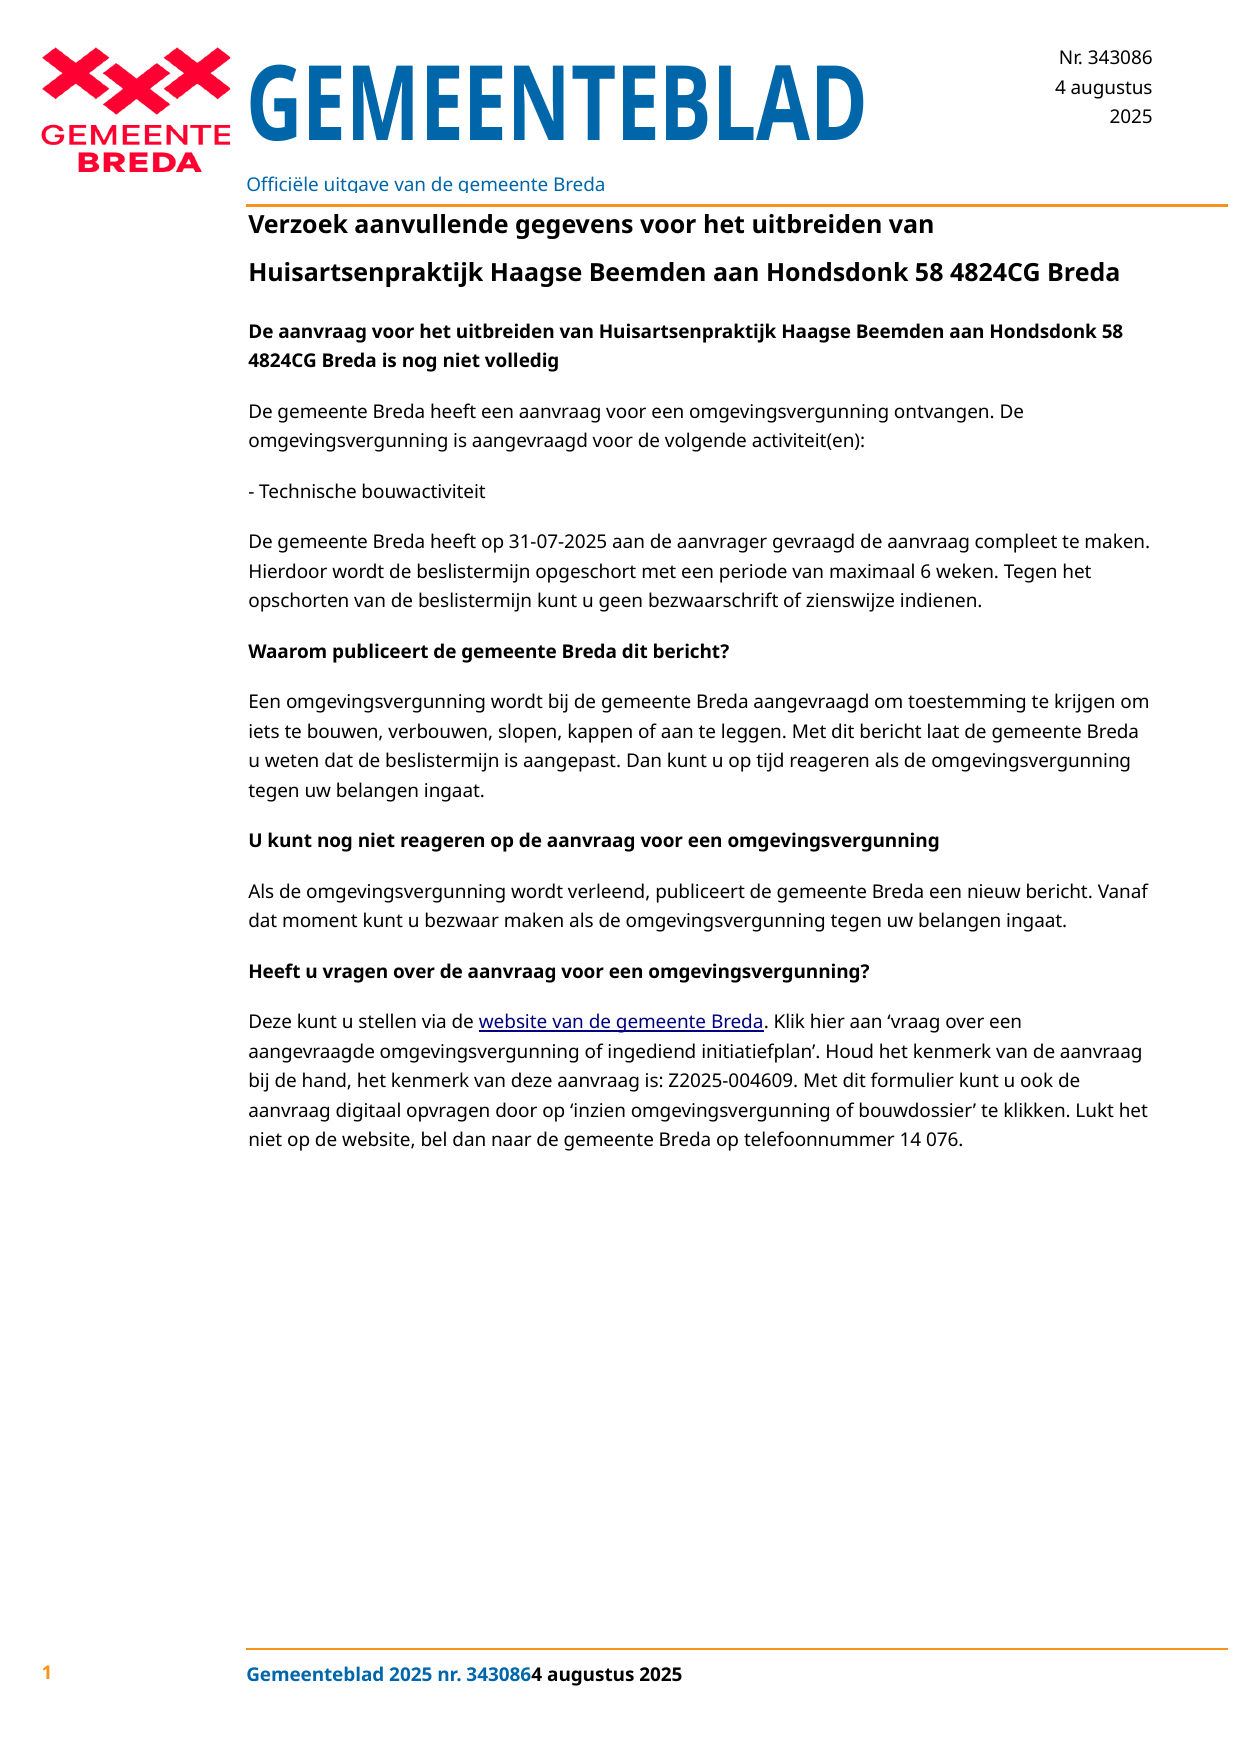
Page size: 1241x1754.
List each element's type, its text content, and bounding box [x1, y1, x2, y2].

text Deze kunt u stellen via de website van de gemeente Breda. Klik hier aan ‘vraag over een aangevraagde omgevingsvergunning of ingediend initiatiefplan’. Houd het kenmerk van de aanvraag bij de hand, het kenmerk van deze aanvraag is: Z2025-004609. Met dit formulier kunt u ook de aanvraag digitaal opvragen door op ‘inzien omgevingsvergunning of bouwdossier’ te klikken. Lukt het niet op de website, bel dan naar de gemeente Breda op telefoonnummer 14 076. [248, 1008, 1152, 1152]
text - Technische bouwactiviteit [248, 478, 1152, 504]
text Een omgevingsvergunning wordt bij de gemeente Breda aangevraagd om toestemming te krijgen om iets te bouwen, verbouwen, slopen, kappen of aan te leggen. Met dit bericht laat de gemeente Breda u weten dat de beslistermijn is aangepast. Dan kunt u op tijd reageren als de omgevingsvergunning tegen uw belangen ingaat. [248, 688, 1152, 803]
picture [41, 47, 231, 172]
text Als de omgevingsvergunning wordt verleend, publiceert de gemeente Breda een nieuw bericht. Vanaf dat moment kunt u bezwaar maken als de omgevingsvergunning tegen uw belangen ingaat. [248, 878, 1152, 933]
text Verzoek aanvullende gegevens voor het uitbreiden van Huisartsenpraktijk Haagse Beemden aan Hondsdonk 58 4824CG Breda [248, 207, 1152, 288]
text De gemeente Breda heeft een aanvraag voor een omgevingsvergunning ontvangen. De omgevingsvergunning is aangevraagd voor de volgende activiteit(en): [248, 398, 1152, 453]
text U kunt nog niet reageren op de aanvraag voor een omgevingsvergunning [248, 827, 1152, 853]
text De gemeente Breda heeft op 31-07-2025 aan de aanvrager gevraagd de aanvraag compleet te maken. Hierdoor wordt de beslistermijn opgeschort met een periode van maximaal 6 weken. Tegen het opschorten van de beslistermijn kunt u geen bezwaarschrift of zienswijze indienen. [248, 528, 1152, 613]
text Waarom publiceert de gemeente Breda dit bericht? [248, 638, 1152, 664]
text Heeft u vragen over de aanvraag voor een omgevingsvergunning? [248, 958, 1152, 984]
text De aanvraag voor het uitbreiden van Huisartsenpraktijk Haagse Beemden aan Hondsdonk 58 4824CG Breda is nog niet volledig [248, 318, 1152, 373]
